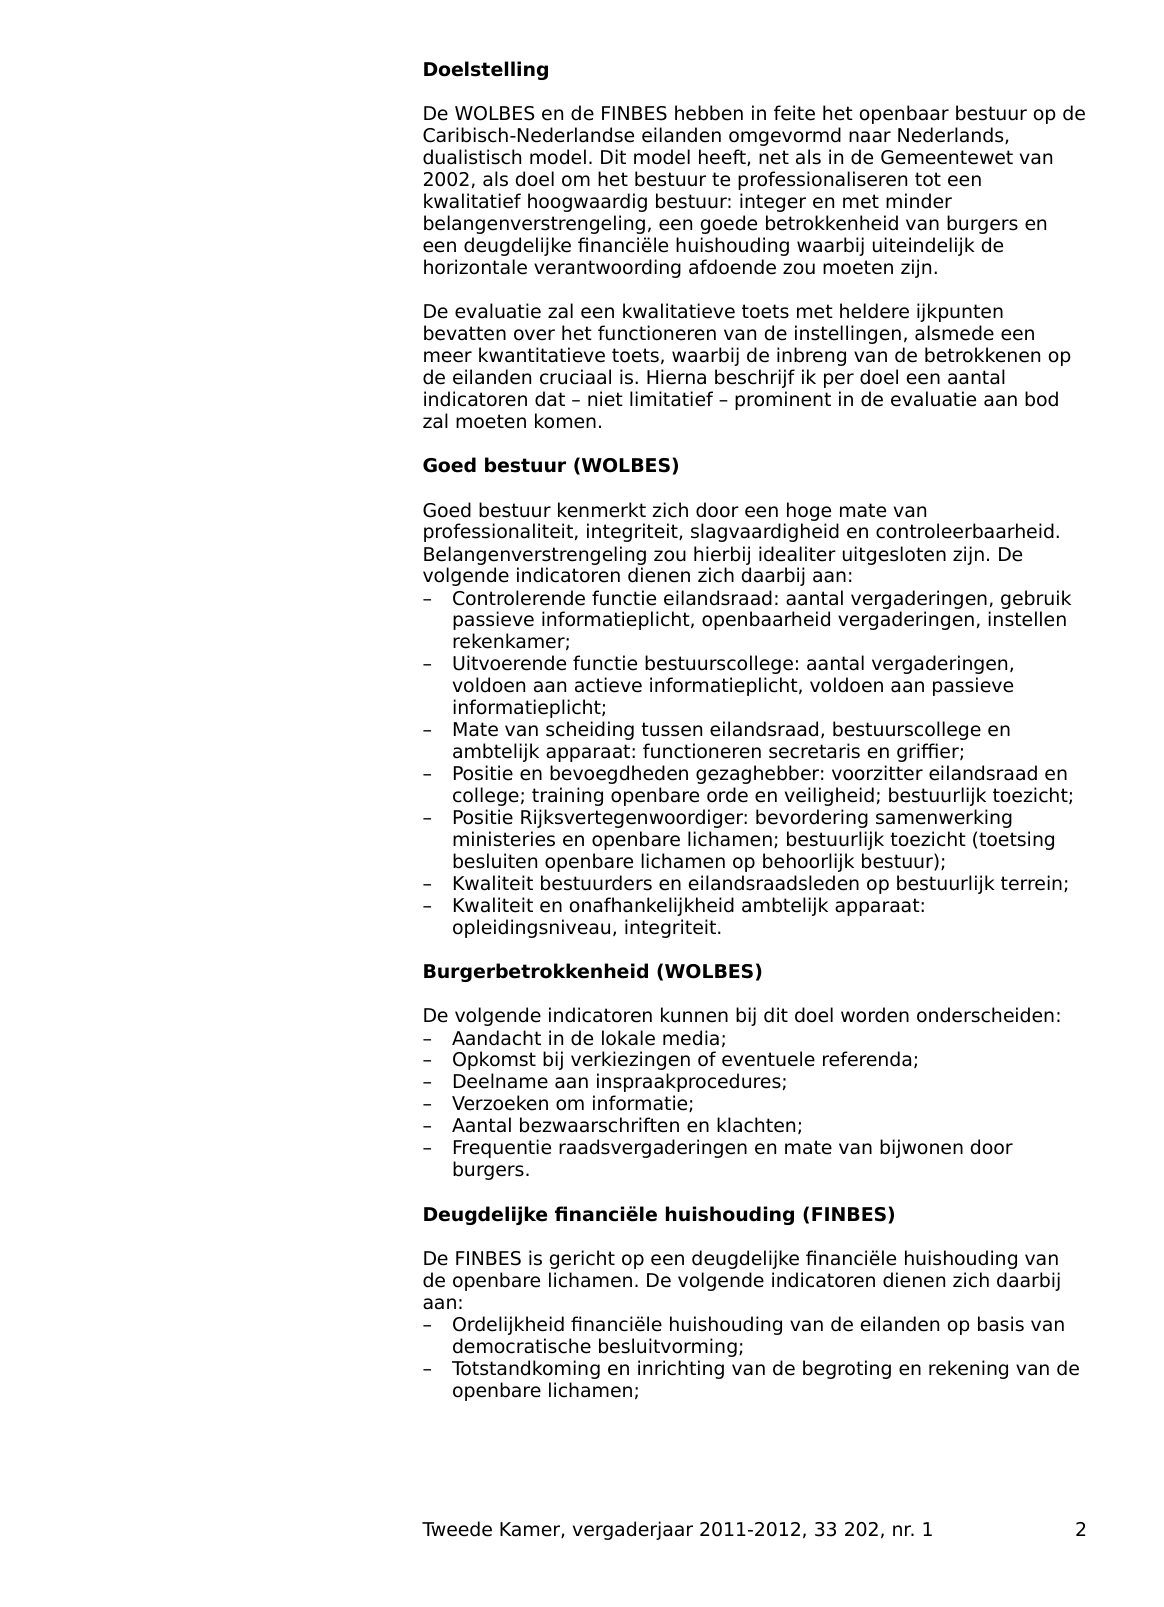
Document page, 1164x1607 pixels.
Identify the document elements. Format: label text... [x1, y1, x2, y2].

text De FINBES is gericht op een deugdelijke financiële huishouding van de openbare lichamen. De volgende indicatoren dienen zich daarbij aan: [422, 1248, 1087, 1313]
text – Opkomst bij verkiezingen of eventuele referenda; [422, 1049, 1087, 1071]
text De WOLBES en de FINBES hebben in feite het openbaar bestuur op de Caribisch-Nederlandse eilanden omgevormd naar Nederlands, dualistisch model. Dit model heeft, net als in de Gemeentewet van 2002, als doel om het bestuur te professionaliseren tot een kwalitatief hoogwaardig bestuur: integer en met minder belangenverstrengeling, een goede betrokkenheid van burgers en een deugdelijke financiële huishouding waarbij uiteindelijk de horizontale verantwoording afdoende zou moeten zijn. [422, 103, 1087, 279]
text Goed bestuur kenmerkt zich door een hoge mate van professionaliteit, integriteit, slagvaardigheid en controleerbaarheid. Belangenverstrengeling zou hierbij idealiter uitgesloten zijn. De volgende indicatoren dienen zich daarbij aan: [422, 499, 1087, 587]
text – Deelname aan inspraakprocedures; [422, 1071, 1087, 1093]
text – Positie Rijksvertegenwoordiger: bevordering samenwerking ministeries en openbare lichamen; bestuurlijk toezicht (toetsing besluiten openbare lichamen op behoorlijk bestuur); [422, 807, 1087, 873]
text – Ordelijkheid financiële huishouding van de eilanden op basis van democratische besluitvorming; [422, 1313, 1087, 1357]
text De evaluatie zal een kwalitatieve toets met heldere ijkpunten bevatten over het functioneren van de instellingen, alsmede een meer kwantitatieve toets, waarbij de inbreng van de betrokkenen op de eilanden cruciaal is. Hierna beschrijf ik per doel een aantal indicatoren dat – niet limitatief – prominent in de evaluatie aan bod zal moeten komen. [422, 301, 1087, 433]
text – Kwaliteit en onafhankelijkheid ambtelijk apparaat: opleidingsniveau, integriteit. [422, 895, 1087, 939]
text De volgende indicatoren kunnen bij dit doel worden onderscheiden: [422, 1005, 1087, 1027]
text – Totstandkoming en inrichting van de begroting en rekening van de openbare lichamen; [422, 1357, 1087, 1401]
text – Positie en bevoegdheden gezaghebber: voorzitter eilandsraad en college; training openbare orde en veiligheid; bestuurlijk toezicht; [422, 763, 1087, 807]
text – Kwaliteit bestuurders en eilandsraadsleden op bestuurlijk terrein; [422, 873, 1087, 895]
text – Verzoeken om informatie; [422, 1093, 1087, 1115]
subtitle Burgerbetrokkenheid (WOLBES) [422, 961, 1087, 983]
subtitle Doelstelling [422, 59, 1087, 81]
text – Controlerende functie eilandsraad: aantal vergaderingen, gebruik passieve informatieplicht, openbaarheid vergaderingen, instellen rekenkamer; [422, 587, 1087, 653]
text – Aandacht in de lokale media; [422, 1027, 1087, 1049]
subtitle Deugdelijke financiële huishouding (FINBES) [422, 1203, 1087, 1225]
subtitle Goed bestuur (WOLBES) [422, 455, 1087, 477]
text – Aantal bezwaarschriften en klachten; [422, 1115, 1087, 1137]
text – Uitvoerende functie bestuurscollege: aantal vergaderingen, voldoen aan actieve informatieplicht, voldoen aan passieve informatieplicht; [422, 653, 1087, 719]
text – Mate van scheiding tussen eilandsraad, bestuurscollege en ambtelijk apparaat: functioneren secretaris en griffier; [422, 719, 1087, 763]
text – Frequentie raadsvergaderingen en mate van bijwonen door burgers. [422, 1137, 1087, 1181]
